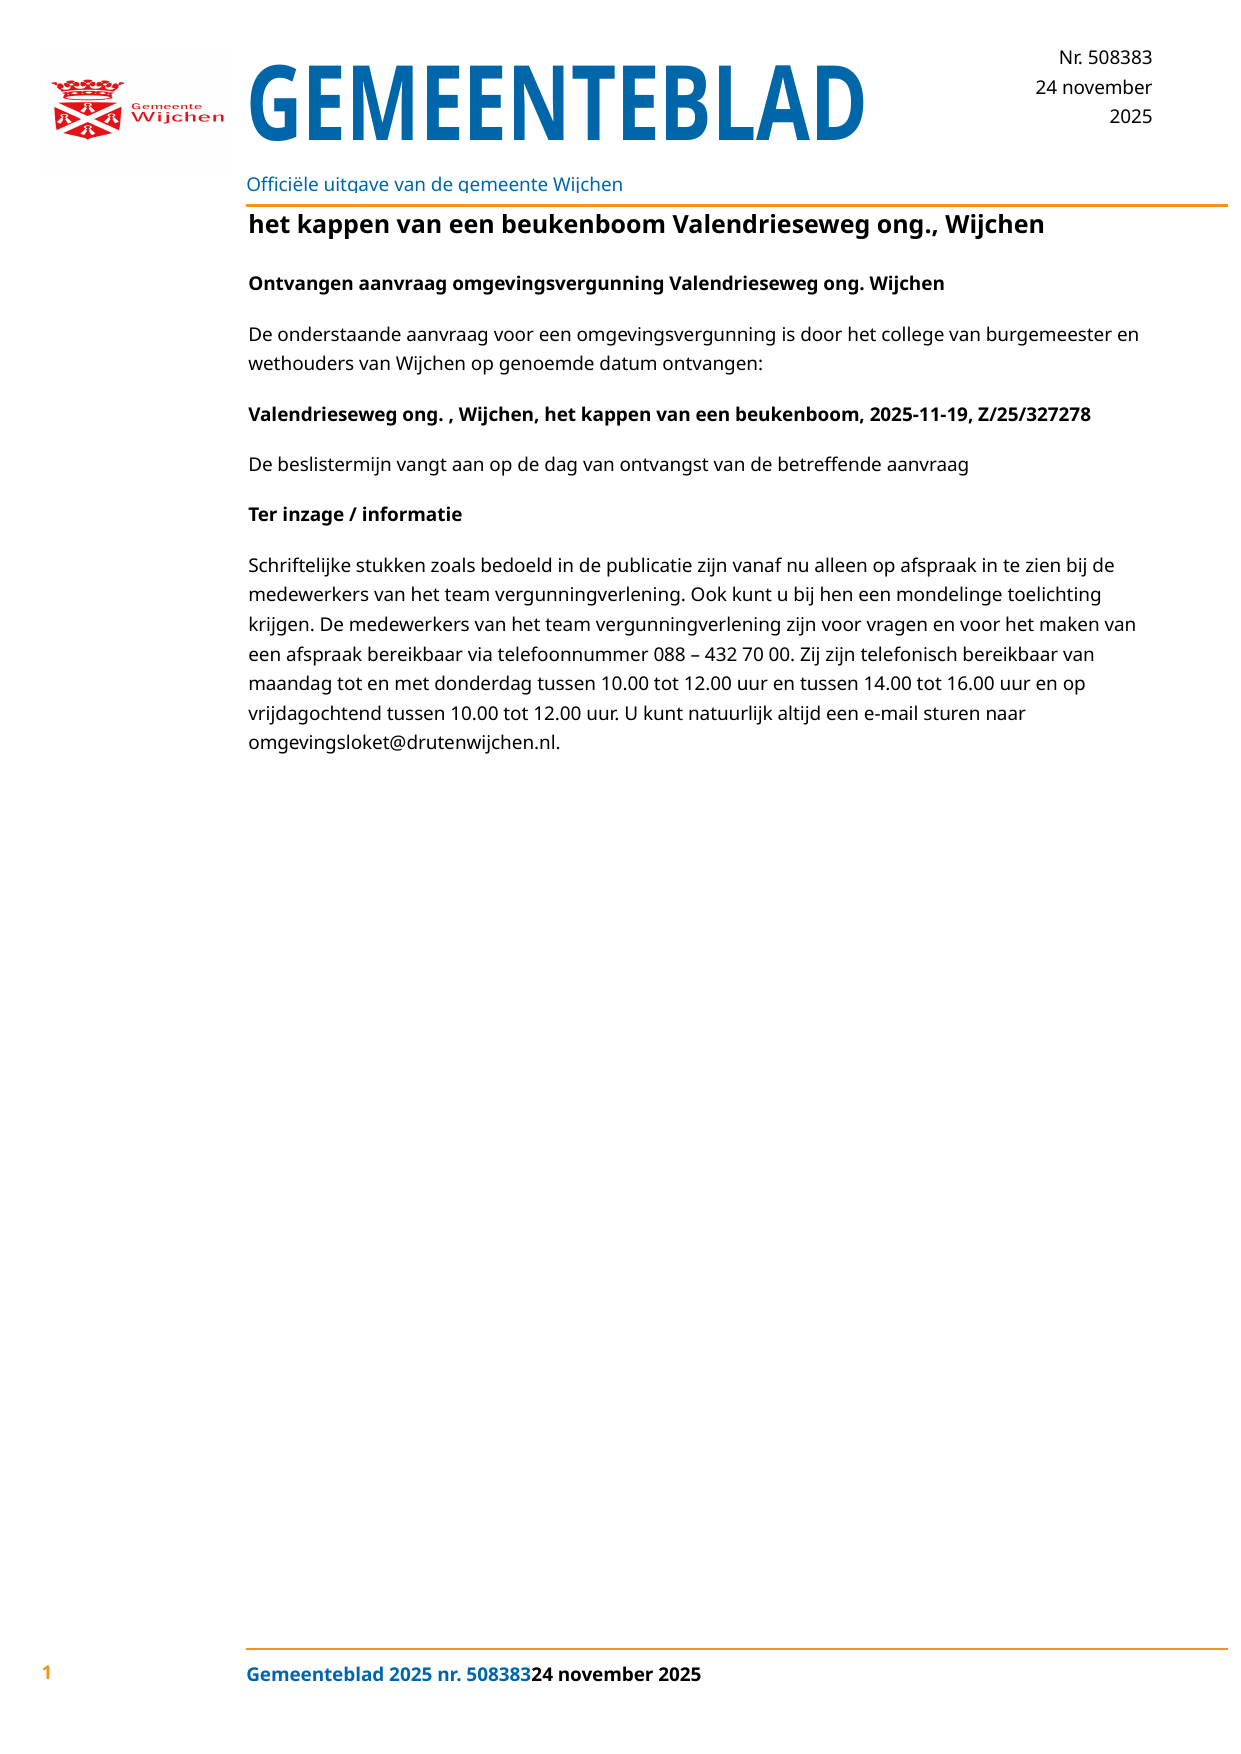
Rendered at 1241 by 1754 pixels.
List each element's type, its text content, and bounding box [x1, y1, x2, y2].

text Valendrieseweg ong. , Wijchen, het kappen van een beukenboom, 2025-11-19, Z/25/327278 [248, 401, 1152, 426]
text Ter inzage / informatie [248, 502, 1152, 527]
text De beslistermijn vangt aan op de dag van ontvangst van de betreffende aanvraag [248, 451, 1152, 477]
picture [41, 47, 231, 172]
text De onderstaande aanvraag voor een omgevingsvergunning is door het college van burgemeester en wethouders van Wijchen op genoemde datum ontvangen: [248, 321, 1152, 376]
text Schriftelijke stukken zoals bedoeld in de publicatie zijn vanaf nu alleen op afspraak in te zien bij de medewerkers van het team vergunningverlening. Ook kunt u bij hen een mondelinge toelichting krijgen. De medewerkers van het team vergunningverlening zijn voor vragen en voor het maken van een afspraak bereikbaar via telefoonnummer 088 – 432 70 00. Zij zijn telefonisch bereikbaar van maandag tot en met donderdag tussen 10.00 tot 12.00 uur en tussen 14.00 tot 16.00 uur en op vrijdagochtend tussen 10.00 tot 12.00 uur. U kunt natuurlijk altijd een e-mail sturen naar omgevingsloket@drutenwijchen.nl. [248, 552, 1152, 755]
text Ontvangen aanvraag omgevingsvergunning Valendrieseweg ong. Wijchen [248, 270, 1152, 296]
text het kappen van een beukenboom Valendrieseweg ong., Wijchen [248, 207, 1152, 241]
